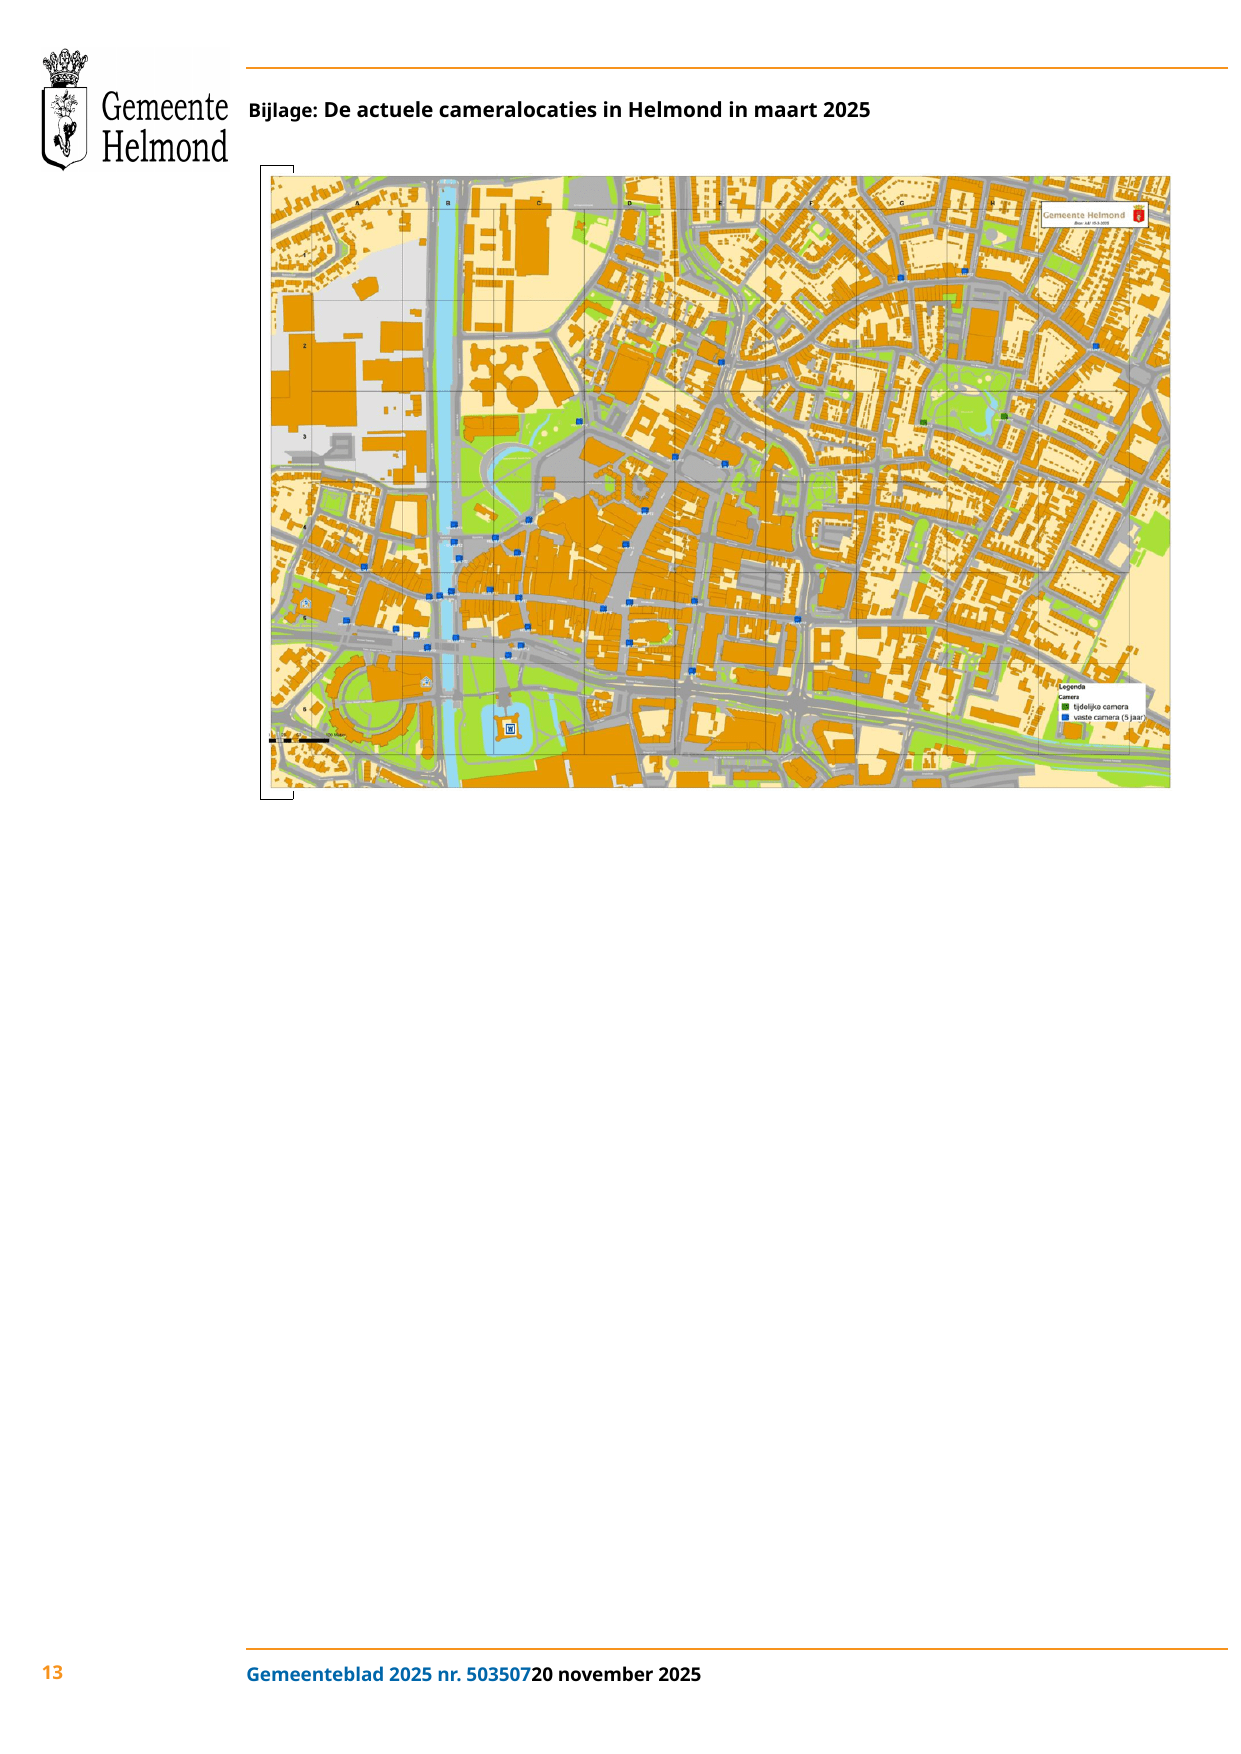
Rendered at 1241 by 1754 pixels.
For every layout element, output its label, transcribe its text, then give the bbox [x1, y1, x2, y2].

picture [41, 47, 231, 172]
text Bijlage: De actuele cameralocaties in Helmond in maart 2025 [248, 95, 1152, 123]
picture [268, 173, 1173, 791]
